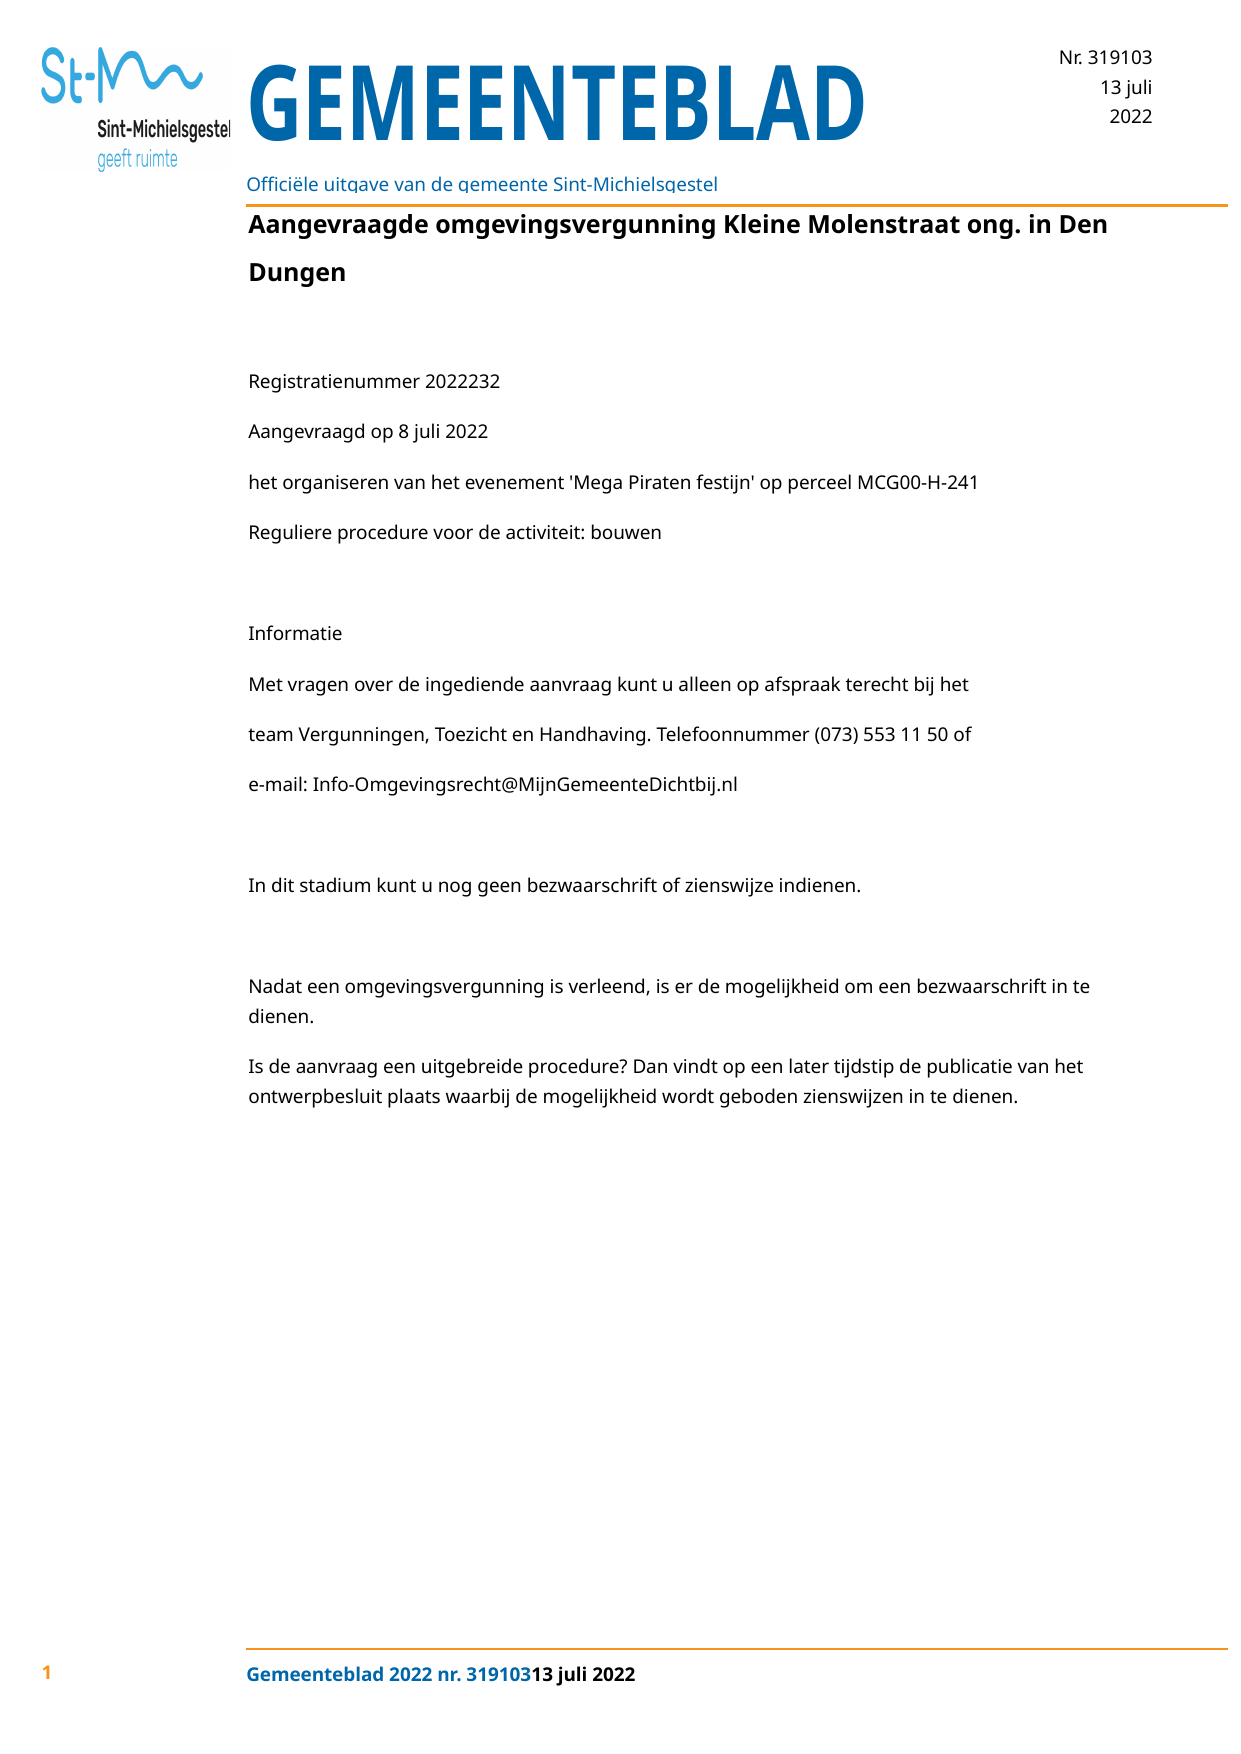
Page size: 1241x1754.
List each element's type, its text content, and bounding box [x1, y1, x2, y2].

text Nadat een omgevingsvergunning is verleend, is er de mogelijkheid om een bezwaarschrift in te dienen. [248, 973, 1152, 1029]
text Met vragen over de ingediende aanvraag kunt u alleen op afspraak terecht bij het [248, 671, 1152, 697]
text e-mail: Info-Omgevingsrecht@MijnGemeenteDichtbij.nl [248, 772, 1152, 797]
text Informatie [248, 620, 1152, 646]
picture [41, 47, 231, 172]
text Is de aanvraag een uitgebreide procedure? Dan vindt op een later tijdstip de publicatie van het ontwerpbesluit plaats waarbij de mogelijkheid wordt geboden zienswijzen in te dienen. [248, 1053, 1152, 1109]
text team Vergunningen, Toezicht en Handhaving. Telefoonnummer (073) 553 11 50 of [248, 721, 1152, 747]
text Aangevraagde omgevingsvergunning Kleine Molenstraat ong. in Den Dungen [248, 207, 1152, 288]
text het organiseren van het evenement 'Mega Piraten festijn' op perceel MCG00-H-241 [248, 469, 1152, 495]
text Reguliere procedure voor de activiteit: bouwen [248, 519, 1152, 545]
text In dit stadium kunt u nog geen bezwaarschrift of zienswijze indienen. [248, 872, 1152, 898]
text Registratienummer 2022232 [248, 368, 1152, 394]
text Aangevraagd op 8 juli 2022 [248, 419, 1152, 444]
